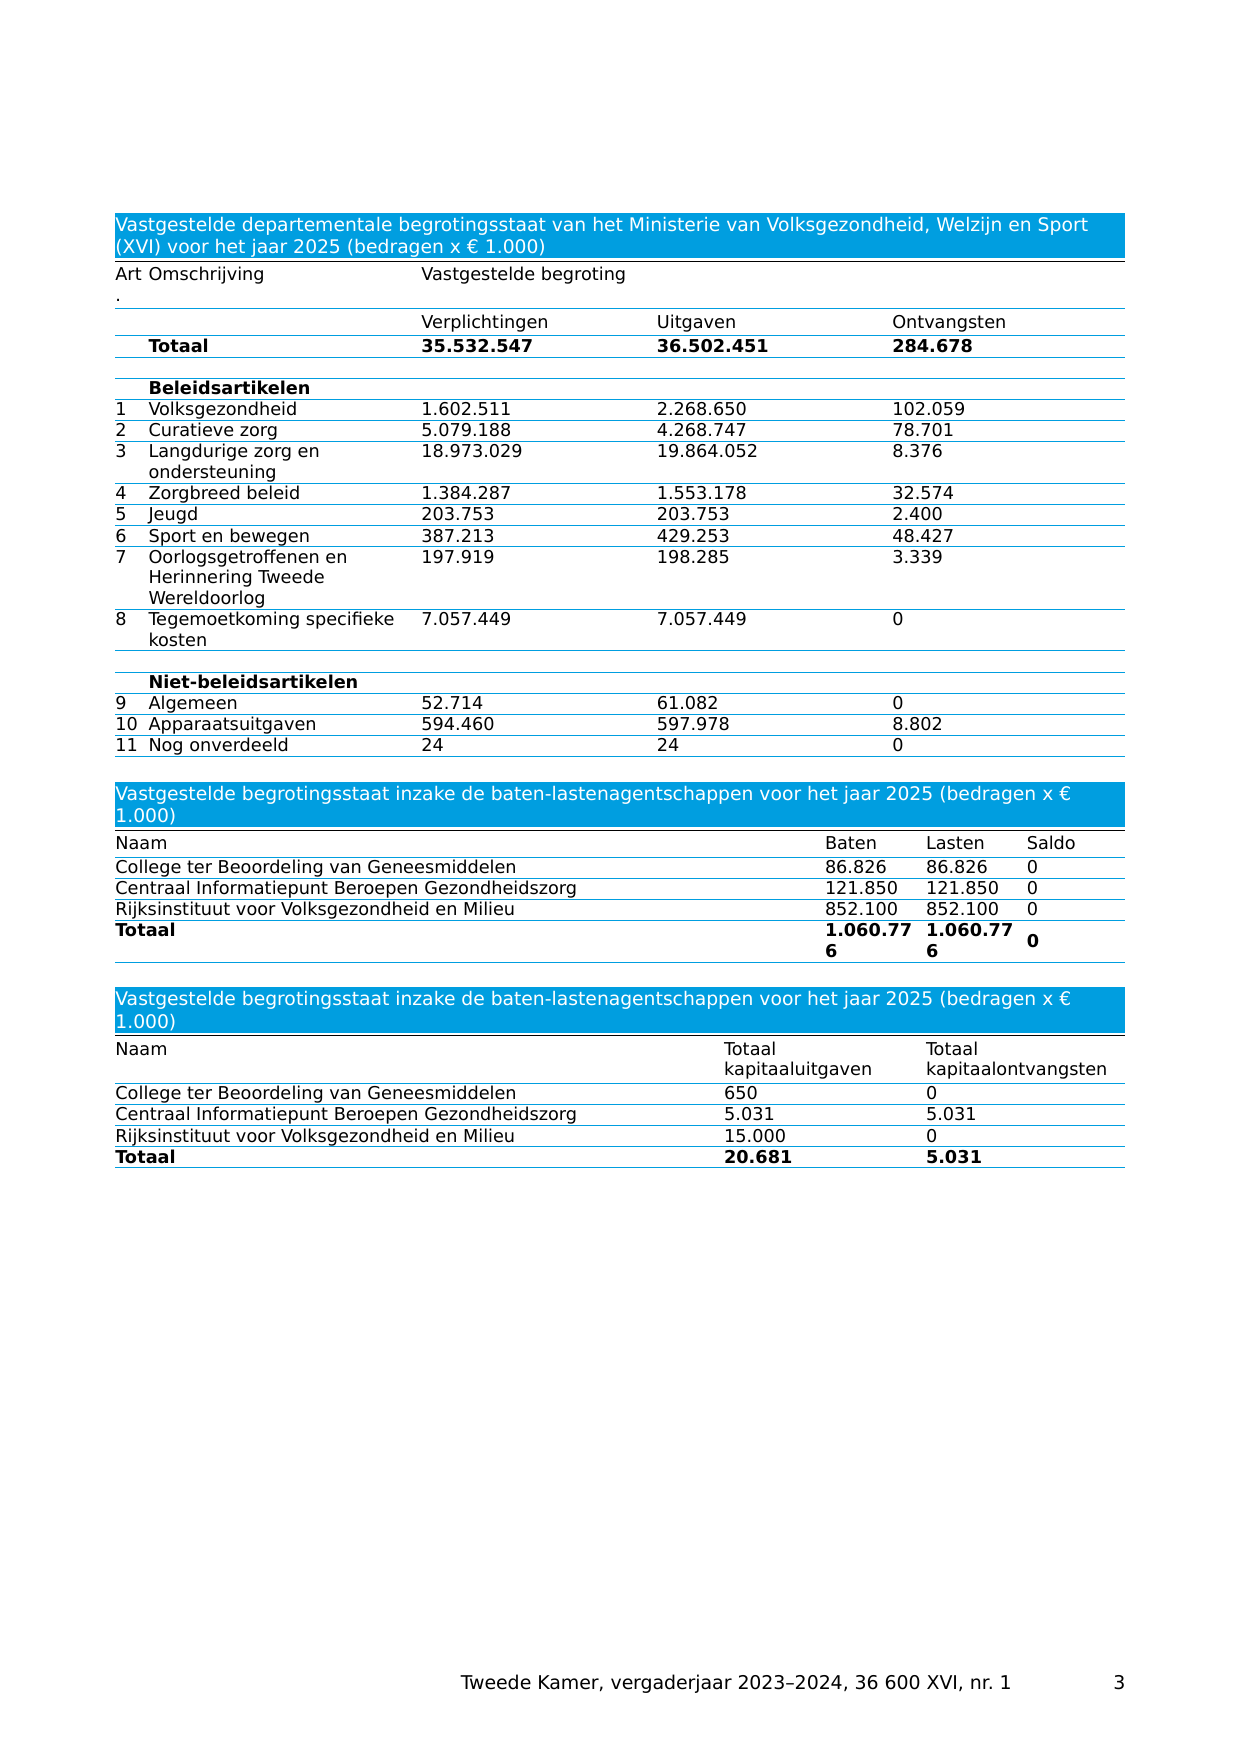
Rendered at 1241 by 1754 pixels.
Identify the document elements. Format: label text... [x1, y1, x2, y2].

table_cell 5.031 [721, 1105, 923, 1125]
table_cell 0 [1024, 921, 1125, 962]
table_cell 15.000 [721, 1126, 923, 1146]
table_cell [654, 358, 889, 377]
table_cell 9 [115, 694, 145, 714]
table_cell [889, 673, 1125, 693]
table_cell 2.268.650 [654, 400, 889, 420]
table_cell Beleidsartikelen [145, 379, 418, 399]
table_cell 852.100 [822, 900, 923, 920]
table_cell Nog onverdeeld [145, 736, 418, 756]
table_cell [145, 309, 418, 335]
table_cell 5 [115, 505, 145, 525]
table_cell 78.701 [889, 421, 1125, 441]
table_cell [654, 651, 889, 671]
table_cell Saldo [1024, 831, 1125, 856]
table_cell Totaal kapitaaluitgaven [721, 1036, 923, 1083]
table_cell Verplichtingen [418, 309, 654, 335]
table_cell 86.826 [923, 858, 1024, 878]
table_cell Totaal kapitaalontvangsten [923, 1036, 1125, 1083]
table_cell 121.850 [822, 879, 923, 899]
table_cell 24 [418, 736, 654, 756]
table_cell 6 [115, 526, 145, 546]
table_cell College ter Beoordeling van Geneesmiddelen [115, 1084, 721, 1104]
table_cell Totaal [115, 1147, 721, 1167]
table_cell 1.060.776 [822, 921, 923, 962]
table_cell 7.057.449 [418, 610, 654, 650]
table_cell 597.978 [654, 715, 889, 735]
table_cell 5.079.188 [418, 421, 654, 441]
table_cell 198.285 [654, 547, 889, 608]
table_cell 429.253 [654, 526, 889, 546]
table_cell [418, 358, 654, 377]
table_cell 0 [889, 694, 1125, 714]
table_cell Centraal Informatiepunt Beroepen Gezondheidszorg [115, 879, 822, 899]
table_cell [145, 358, 418, 377]
table_cell [654, 673, 889, 693]
table_cell 5.031 [923, 1147, 1125, 1167]
table_cell 3 [115, 442, 145, 483]
table_cell [115, 673, 145, 693]
table_cell 3.339 [889, 547, 1125, 608]
table_cell [115, 309, 145, 335]
table_cell 387.213 [418, 526, 654, 546]
table_cell Totaal [145, 336, 418, 356]
table_cell 5.031 [923, 1105, 1125, 1125]
table_cell 121.850 [923, 879, 1024, 899]
table_cell 0 [1024, 858, 1125, 878]
table_cell Omschrijving [145, 262, 418, 308]
table_cell Uitgaven [654, 309, 889, 335]
table_cell 2.400 [889, 505, 1125, 525]
table_cell 650 [721, 1084, 923, 1104]
table_cell 4.268.747 [654, 421, 889, 441]
table_cell Volksgezondheid [145, 400, 418, 420]
table_cell Rijksinstituut voor Volksgezondheid en Milieu [115, 1126, 721, 1146]
table_cell 1.384.287 [418, 484, 654, 504]
table_cell [115, 358, 145, 377]
table_cell 594.460 [418, 715, 654, 735]
table_cell 8 [115, 610, 145, 650]
table_cell [418, 379, 654, 399]
table_cell 0 [889, 736, 1125, 756]
table_cell 36.502.451 [654, 336, 889, 356]
table_cell 1.602.511 [418, 400, 654, 420]
table_cell Curatieve zorg [145, 421, 418, 441]
table_cell 32.574 [889, 484, 1125, 504]
table_cell [115, 379, 145, 399]
table_cell 1 [115, 400, 145, 420]
table_cell Ontvangsten [889, 309, 1125, 335]
table_cell Niet-beleidsartikelen [145, 673, 418, 693]
table_cell 20.681 [721, 1147, 923, 1167]
table_cell [889, 379, 1125, 399]
table_cell 4 [115, 484, 145, 504]
table_cell 0 [889, 610, 1125, 650]
table_cell 1.553.178 [654, 484, 889, 504]
table_cell [418, 673, 654, 693]
table_cell Naam [115, 831, 822, 856]
table_cell 7.057.449 [654, 610, 889, 650]
table_cell Centraal Informatiepunt Beroepen Gezondheidszorg [115, 1105, 721, 1125]
table_cell Jeugd [145, 505, 418, 525]
table_cell Algemeen [145, 694, 418, 714]
table_cell Vastgestelde begroting [418, 262, 1125, 308]
table_cell 11 [115, 736, 145, 756]
table_cell 0 [923, 1084, 1125, 1104]
table_cell Baten [822, 831, 923, 856]
table_cell Art. [115, 262, 145, 308]
table_cell Oorlogsgetroffenen en Herinnering Tweede Wereldoorlog [145, 547, 418, 608]
table_cell 48.427 [889, 526, 1125, 546]
table_cell Sport en bewegen [145, 526, 418, 546]
table_cell Rijksinstituut voor Volksgezondheid en Milieu [115, 900, 822, 920]
table_cell 35.532.547 [418, 336, 654, 356]
table_cell 284.678 [889, 336, 1125, 356]
table_cell Totaal [115, 921, 822, 962]
table_cell 61.082 [654, 694, 889, 714]
table_cell [889, 358, 1125, 377]
table_cell [654, 379, 889, 399]
table_cell 18.973.029 [418, 442, 654, 483]
table_cell 203.753 [418, 505, 654, 525]
table_cell Tegemoetkoming specifieke kosten [145, 610, 418, 650]
table_cell 8.376 [889, 442, 1125, 483]
table_cell 7 [115, 547, 145, 608]
table_cell Naam [115, 1036, 721, 1083]
table_cell 2 [115, 421, 145, 441]
table_cell 0 [923, 1126, 1125, 1146]
table_cell 1.060.776 [923, 921, 1024, 962]
table_cell 24 [654, 736, 889, 756]
table_cell 52.714 [418, 694, 654, 714]
table_cell 10 [115, 715, 145, 735]
table_cell 197.919 [418, 547, 654, 608]
table_cell Apparaatsuitgaven [145, 715, 418, 735]
table_cell [115, 651, 145, 671]
table_cell Langdurige zorg en ondersteuning [145, 442, 418, 483]
table_cell Lasten [923, 831, 1024, 856]
table_cell 852.100 [923, 900, 1024, 920]
table_cell 0 [1024, 879, 1125, 899]
table_cell 102.059 [889, 400, 1125, 420]
table_cell College ter Beoordeling van Geneesmiddelen [115, 858, 822, 878]
table_cell Zorgbreed beleid [145, 484, 418, 504]
table_cell [889, 651, 1125, 671]
table_cell 86.826 [822, 858, 923, 878]
table_cell [418, 651, 654, 671]
table_cell 203.753 [654, 505, 889, 525]
table_cell 19.864.052 [654, 442, 889, 483]
table_cell [145, 651, 418, 671]
table_cell [115, 336, 145, 356]
table_cell 8.802 [889, 715, 1125, 735]
table_cell 0 [1024, 900, 1125, 920]
